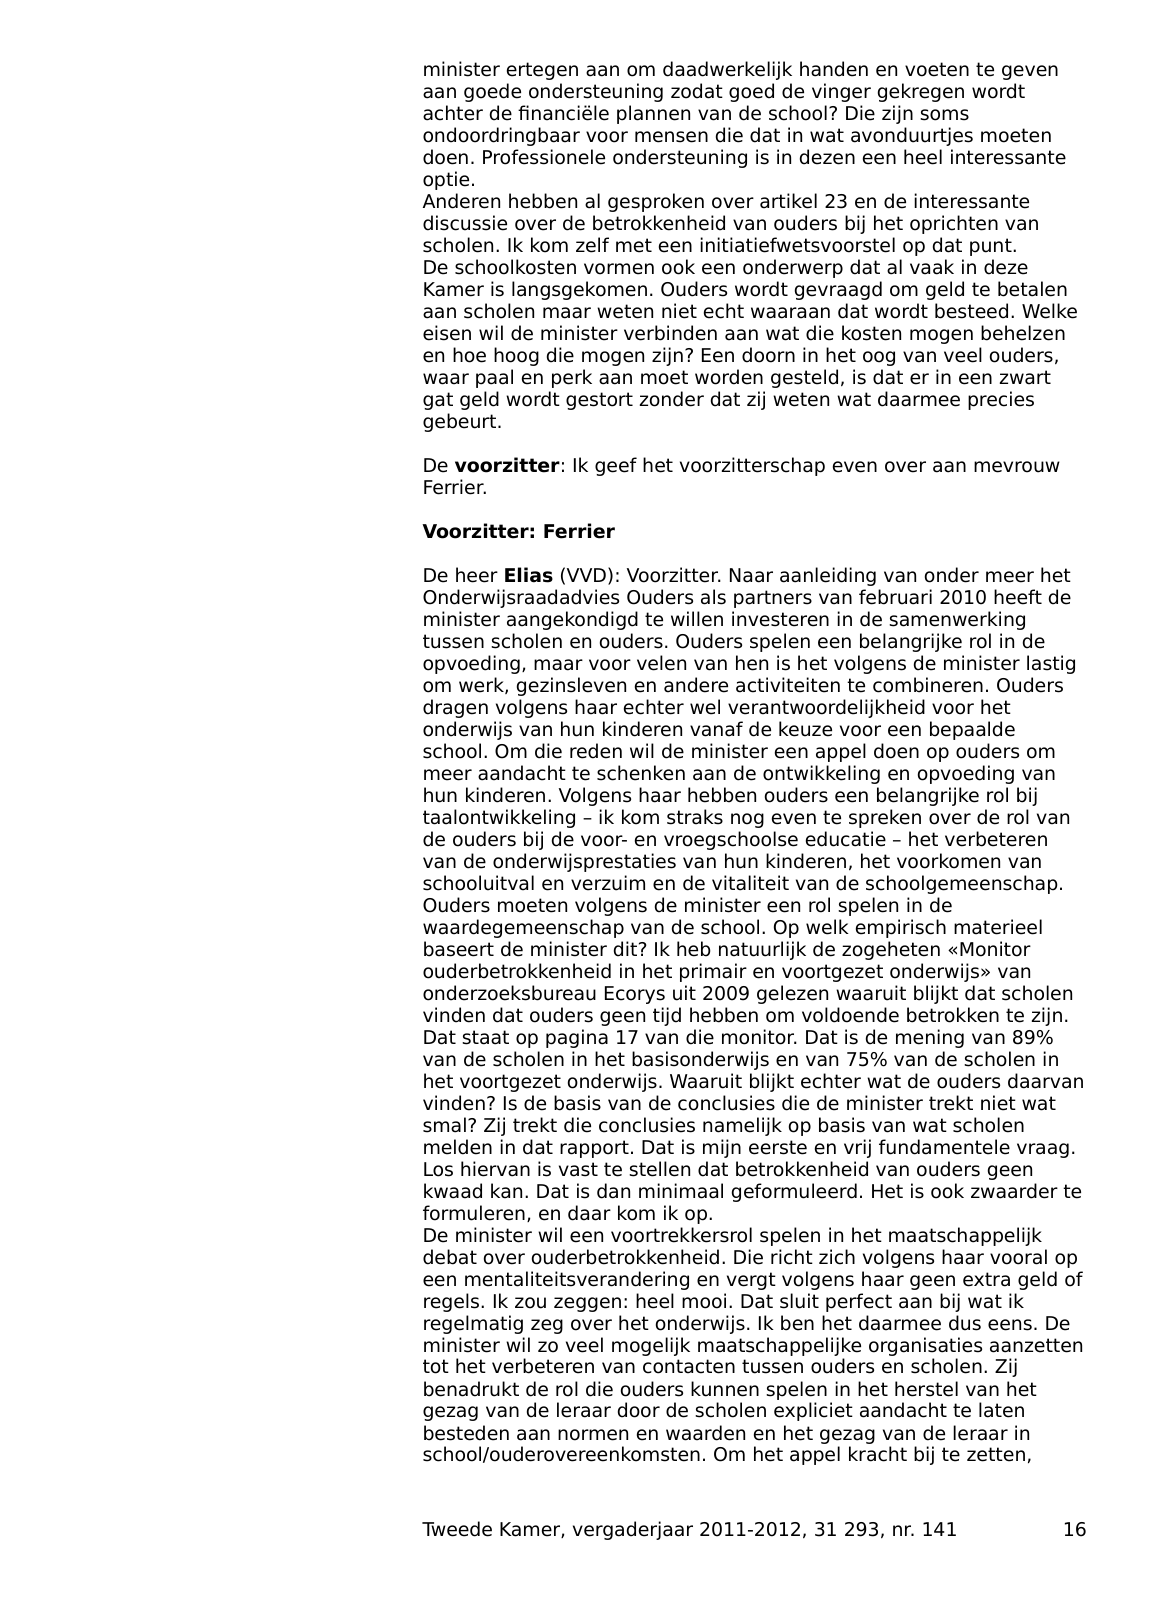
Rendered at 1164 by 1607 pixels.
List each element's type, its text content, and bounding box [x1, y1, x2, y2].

subtitle Voorzitter: Ferrier [422, 521, 1087, 543]
text De minister wil een voortrekkersrol spelen in het maatschappelijk debat over ouderbetrokkenheid. Die richt zich volgens haar vooral op een mentaliteitsverandering en vergt volgens haar geen extra geld of regels. Ik zou zeggen: heel mooi. Dat sluit perfect aan bij wat ik regelmatig zeg over het onderwijs. Ik ben het daarmee dus eens. De minister wil zo veel mogelijk maatschappelijke organisaties aanzetten tot het verbeteren van contacten tussen ouders en scholen. Zij benadrukt de rol die ouders kunnen spelen in het herstel van het gezag van de leraar door de scholen expliciet aandacht te laten besteden aan normen en waarden en het gezag van de leraar in school/ouderovereenkomsten. Om het appel kracht bij te zetten, [422, 1224, 1087, 1466]
text Anderen hebben al gesproken over artikel 23 en de interessante discussie over de betrokkenheid van ouders bij het oprichten van scholen. Ik kom zelf met een initiatiefwetsvoorstel op dat punt. [422, 191, 1087, 257]
text De heer Elias (VVD): Voorzitter. Naar aanleiding van onder meer het Onderwijsraadadvies Ouders als partners van februari 2010 heeft de minister aangekondigd te willen investeren in de samenwerking tussen scholen en ouders. Ouders spelen een belangrijke rol in de opvoeding, maar voor velen van hen is het volgens de minister lastig om werk, gezinsleven en andere activiteiten te combineren. Ouders dragen volgens haar echter wel verantwoordelijkheid voor het onderwijs van hun kinderen vanaf de keuze voor een bepaalde school. Om die reden wil de minister een appel doen op ouders om meer aandacht te schenken aan de ontwikkeling en opvoeding van hun kinderen. Volgens haar hebben ouders een belangrijke rol bij taalontwikkeling – ik kom straks nog even te spreken over de rol van de ouders bij de voor- en vroegschoolse educatie – het verbeteren van de onderwijsprestaties van hun kinderen, het voorkomen van schooluitval en verzuim en de vitaliteit van de schoolgemeenschap. Ouders moeten volgens de minister een rol spelen in de waardegemeenschap van de school. Op welk empirisch materieel baseert de minister dit? Ik heb natuurlijk de zogeheten «Monitor ouderbetrokkenheid in het primair en voortgezet onderwijs» van onderzoeksbureau Ecorys uit 2009 gelezen waaruit blijkt dat scholen vinden dat ouders geen tijd hebben om voldoende betrokken te zijn. Dat staat op pagina 17 van die monitor. Dat is de mening van 89% van de scholen in het basisonderwijs en van 75% van de scholen in het voortgezet onderwijs. Waaruit blijkt echter wat de ouders daarvan vinden? Is de basis van de conclusies die de minister trekt niet wat smal? Zij trekt die conclusies namelijk op basis van wat scholen melden in dat rapport. Dat is mijn eerste en vrij fundamentele vraag. Los hiervan is vast te stellen dat betrokkenheid van ouders geen kwaad kan. Dat is dan minimaal geformuleerd. Het is ook zwaarder te formuleren, en daar kom ik op. [422, 565, 1087, 1224]
text minister ertegen aan om daadwerkelijk handen en voeten te geven aan goede ondersteuning zodat goed de vinger gekregen wordt achter de financiële plannen van de school? Die zijn soms ondoordringbaar voor mensen die dat in wat avonduurtjes moeten doen. Professionele ondersteuning is in dezen een heel interessante optie. [422, 59, 1087, 191]
text De schoolkosten vormen ook een onderwerp dat al vaak in deze Kamer is langsgekomen. Ouders wordt gevraagd om geld te betalen aan scholen maar weten niet echt waaraan dat wordt besteed. Welke eisen wil de minister verbinden aan wat die kosten mogen behelzen en hoe hoog die mogen zijn? Een doorn in het oog van veel ouders, waar paal en perk aan moet worden gesteld, is dat er in een zwart gat geld wordt gestort zonder dat zij weten wat daarmee precies gebeurt. [422, 257, 1087, 433]
text De voorzitter: Ik geef het voorzitterschap even over aan mevrouw Ferrier. [422, 455, 1087, 499]
